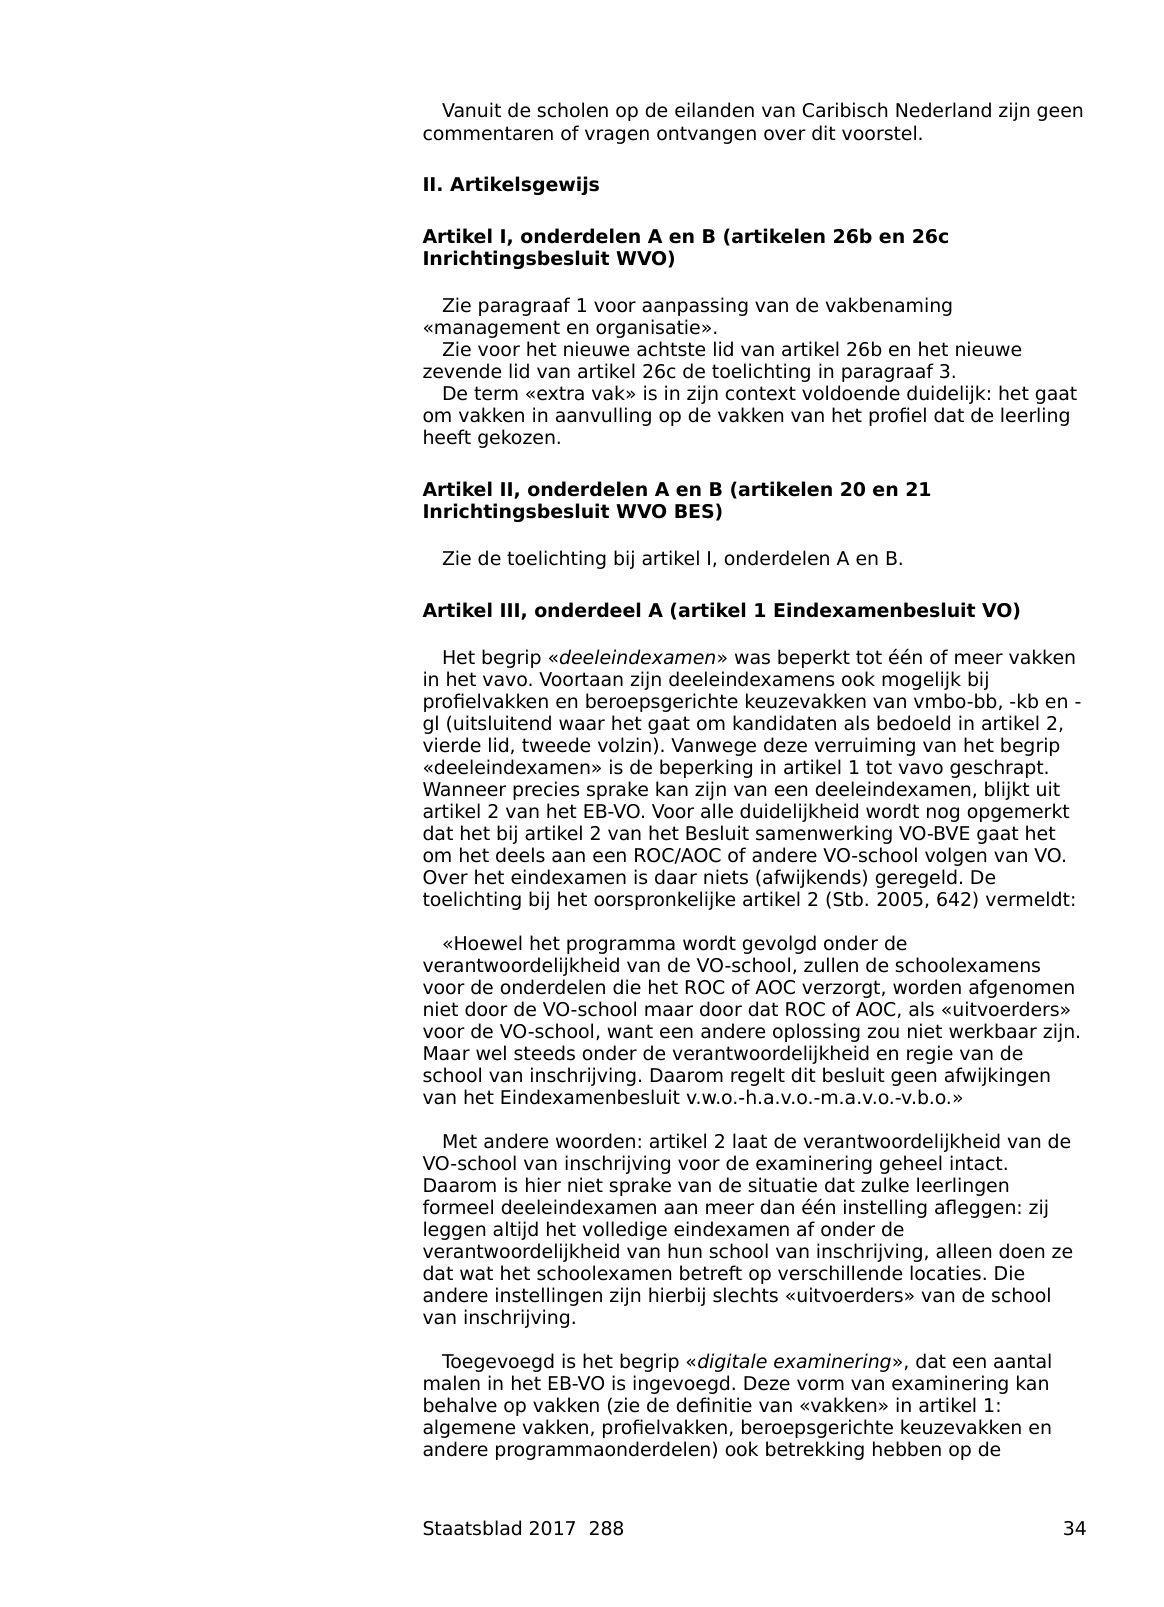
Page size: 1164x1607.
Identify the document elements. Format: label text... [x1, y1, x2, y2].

text Zie voor het nieuwe achtste lid van artikel 26b en het nieuwe zevende lid van artikel 26c de toelichting in paragraaf 3. [422, 339, 1087, 383]
text «Hoewel het programma wordt gevolgd onder de verantwoordelijkheid van de VO-school, zullen de schoolexamens voor de onderdelen die het ROC of AOC verzorgt, worden afgenomen niet door de VO-school maar door dat ROC of AOC, als «uitvoerders» voor de VO-school, want een andere oplossing zou niet werkbaar zijn. Maar wel steeds onder de verantwoordelijkheid en regie van de school van inschrijving. Daarom regelt dit besluit geen afwijkingen van het Eindexamenbesluit v.w.o.-h.a.v.o.-m.a.v.o.-v.b.o.» [422, 933, 1087, 1109]
subtitle Artikel I, onderdelen A en B (artikelen 26b en 26c Inrichtingsbesluit WVO) [422, 226, 1087, 270]
text Zie paragraaf 1 voor aanpassing van de vakbenaming «management en organisatie». [422, 295, 1087, 339]
text De term «extra vak» is in zijn context voldoende duidelijk: het gaat om vakken in aanvulling op de vakken van het profiel dat de leerling heeft gekozen. [422, 383, 1087, 449]
text Met andere woorden: artikel 2 laat de verantwoordelijkheid van de VO-school van inschrijving voor de examinering geheel intact. Daarom is hier niet sprake van de situatie dat zulke leerlingen formeel deeleindexamen aan meer dan één instelling afleggen: zij leggen altijd het volledige eindexamen af onder de verantwoordelijkheid van hun school van inschrijving, alleen doen ze dat wat het schoolexamen betreft op verschillende locaties. Die andere instellingen zijn hierbij slechts «uitvoerders» van de school van inschrijving. [422, 1131, 1087, 1329]
subtitle Artikel III, onderdeel A (artikel 1 Eindexamenbesluit VO) [422, 600, 1087, 622]
text Het begrip «deeleindexamen» was beperkt tot één of meer vakken in het vavo. Voortaan zijn deeleindexamens ook mogelijk bij profielvakken en beroepsgerichte keuzevakken van vmbo-bb, -kb en -gl (uitsluitend waar het gaat om kandidaten als bedoeld in artikel 2, vierde lid, tweede volzin). Vanwege deze verruiming van het begrip «deeleindexamen» is de beperking in artikel 1 tot vavo geschrapt. Wanneer precies sprake kan zijn van een deeleindexamen, blijkt uit artikel 2 van het EB-VO. Voor alle duidelijkheid wordt nog opgemerkt dat het bij artikel 2 van het Besluit samenwerking VO-BVE gaat het om het deels aan een ROC/AOC of andere VO-school volgen van VO. Over het eindexamen is daar niets (afwijkends) geregeld. De toelichting bij het oorspronkelijke artikel 2 (Stb. 2005, 642) vermeldt: [422, 647, 1087, 911]
text Vanuit de scholen op de eilanden van Caribisch Nederland zijn geen commentaren of vragen ontvangen over dit voorstel. [422, 100, 1087, 144]
subtitle Artikel II, onderdelen A en B (artikelen 20 en 21 Inrichtingsbesluit WVO BES) [422, 479, 1087, 523]
subtitle II. Artikelsgewijs [422, 174, 1087, 196]
text Zie de toelichting bij artikel I, onderdelen A en B. [422, 548, 1087, 570]
text Toegevoegd is het begrip «digitale examinering», dat een aantal malen in het EB-VO is ingevoegd. Deze vorm van examinering kan behalve op vakken (zie de definitie van «vakken» in artikel 1: algemene vakken, profielvakken, beroepsgerichte keuzevakken en andere programmaonderdelen) ook betrekking hebben op de [422, 1351, 1087, 1461]
